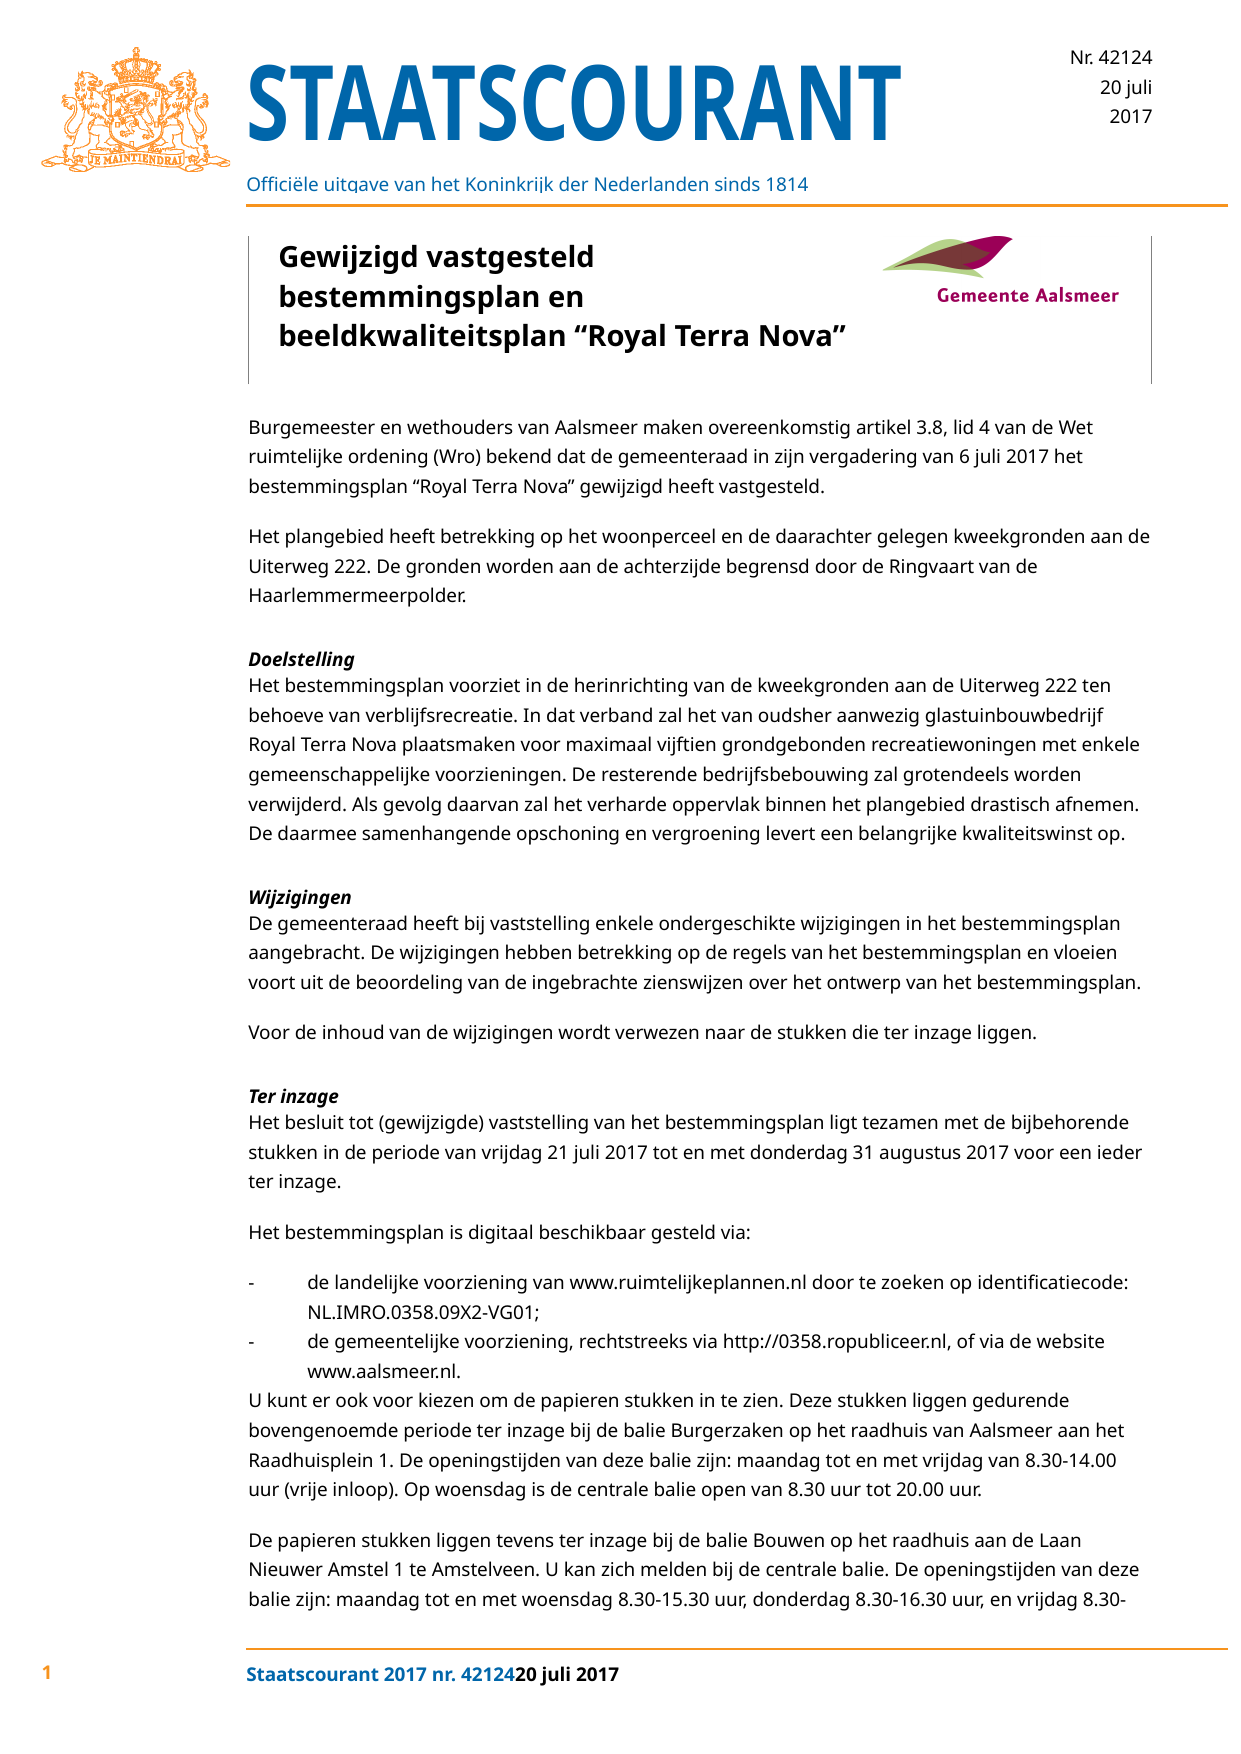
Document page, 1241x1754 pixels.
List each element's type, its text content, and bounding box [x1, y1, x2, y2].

text Het besluit tot (gewijzigde) vaststelling van het bestemmingsplan ligt tezamen met de bijbehorende stukken in de periode van vrijdag 21 juli 2017 tot en met donderdag 31 augustus 2017 voor een ieder ter inzage. [248, 1109, 1152, 1194]
text Wijzigingen [248, 884, 1152, 910]
text De papieren stukken liggen tevens ter inzage bij de balie Bouwen op het raadhuis aan de Laan Nieuwer Amstel 1 te Amstelveen. U kan zich melden bij de centrale balie. De openingstijden van deze balie zijn: maandag tot en met woensdag 8.30-15.30 uur, donderdag 8.30-16.30 uur, en vrijdag 8.30- [248, 1527, 1152, 1612]
text Voor de inhoud van de wijzigingen wordt verwezen naar de stukken die ter inzage liggen. [248, 1019, 1152, 1045]
text Ter inzage [248, 1083, 1152, 1109]
text Doelstelling [248, 647, 1152, 672]
table_header Gewijzigd vastgesteld bestemmingsplan en beeldkwaliteitsplan “Royal Terra Nova” [249, 236, 850, 384]
text De gemeenteraad heeft bij vaststelling enkele ondergeschikte wijzigingen in het bestemmingsplan aangebracht. De wijzigingen hebben betrekking op de regels van het bestemmingsplan en vloeien voort uit de beoordeling van de ingebrachte zienswijzen over het ontwerp van het bestemmingsplan. [248, 910, 1152, 995]
text U kunt er ook voor kiezen om de papieren stukken in te zien. Deze stukken liggen gedurende bovengenoemde periode ter inzage bij de balie Burgerzaken op het raadhuis van Aalsmeer aan het Raadhuisplein 1. De openingstijden van deze balie zijn: maandag tot en met vrijdag van 8.30-14.00 uur (vrije inloop). Op woensdag is de centrale balie open van 8.30 uur tot 20.00 uur. [248, 1388, 1152, 1502]
list de gemeentelijke voorziening, rechtstreeks via http://0358.ropubliceer.nl, of via de website www.aalsmeer.nl. [248, 1328, 1152, 1384]
picture [41, 47, 231, 172]
text Burgemeester en wethouders van Aalsmeer maken overeenkomstig artikel 3.8, lid 4 van de Wet ruimtelijke ordening (Wro) bekend dat de gemeenteraad in zijn vergadering van 6 juli 2017 het bestemmingsplan “Royal Terra Nova” gewijzigd heeft vastgesteld. [248, 414, 1152, 499]
list de landelijke voorziening van www.ruimtelijkeplannen.nl door te zoeken op identificatiecode: NL.IMRO.0358.09X2-VG01; [248, 1269, 1152, 1324]
picture [882, 236, 1119, 302]
table_header [850, 236, 1151, 384]
text Het bestemmingsplan voorziet in de herinrichting van de kweekgronden aan de Uiterweg 222 ten behoeve van verblijfsrecreatie. In dat verband zal het van oudsher aanwezig glastuinbouwbedrijf Royal Terra Nova plaatsmaken voor maximaal vijftien grondgebonden recreatiewoningen met enkele gemeenschappelijke voorzieningen. De resterende bedrijfsbebouwing zal grotendeels worden verwijderd. Als gevolg daarvan zal het verharde oppervlak binnen het plangebied drastisch afnemen. De daarmee samenhangende opschoning en vergroening levert een belangrijke kwaliteitswinst op. [248, 672, 1152, 846]
text Het bestemmingsplan is digitaal beschikbaar gesteld via: [248, 1219, 1152, 1244]
text Het plangebied heeft betrekking op het woonperceel en de daarachter gelegen kweekgronden aan de Uiterweg 222. De gronden worden aan de achterzijde begrensd door de Ringvaart van de Haarlemmermeerpolder. [248, 523, 1152, 608]
